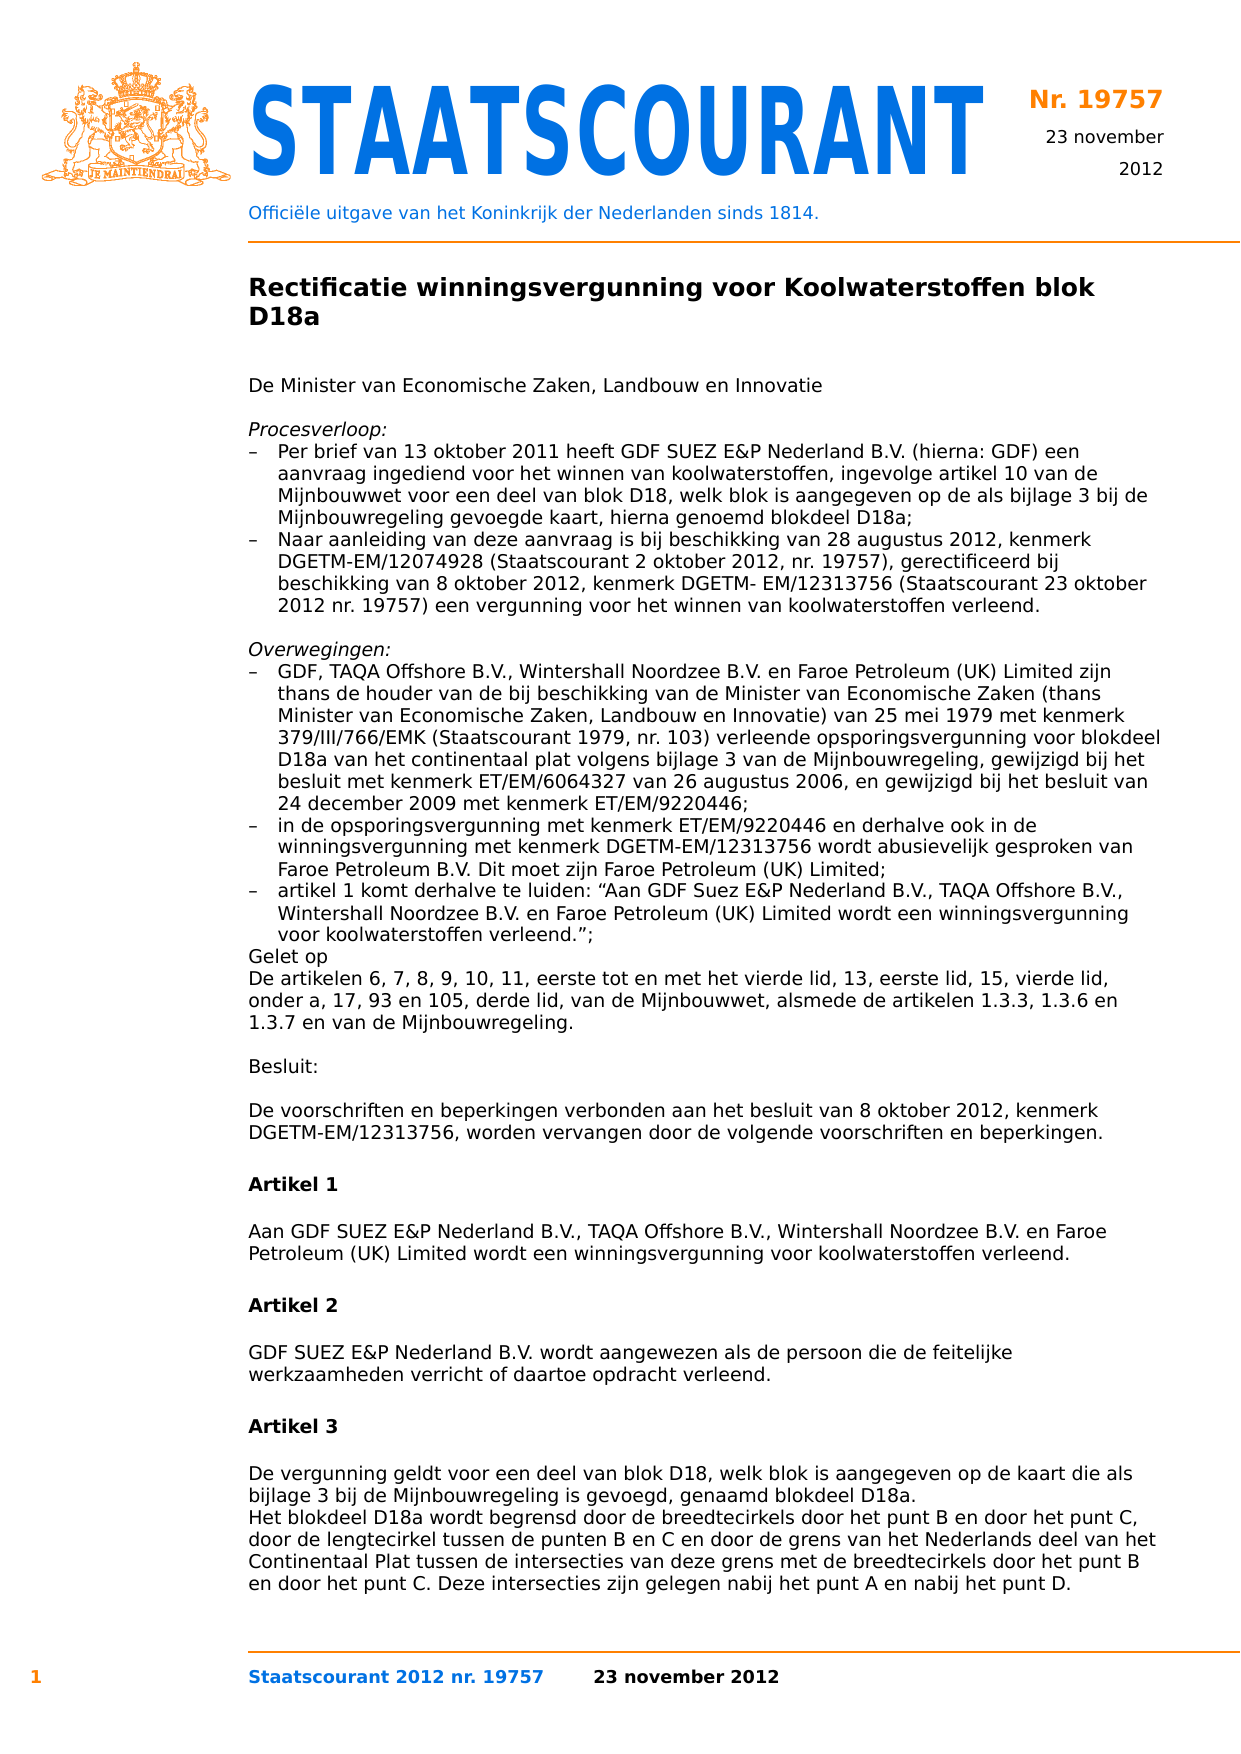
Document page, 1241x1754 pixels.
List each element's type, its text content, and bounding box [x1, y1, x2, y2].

text Procesverloop: [248, 419, 1163, 441]
text De artikelen 6, 7, 8, 9, 10, 11, eerste tot en met het vierde lid, 13, eerste lid, 15, vierde lid, onder a, 17, 93 en 105, derde lid, van de Mijnbouwwet, alsmede de artikelen 1.3.3, 1.3.6 en 1.3.7 en van de Mijnbouwregeling. [248, 968, 1163, 1034]
text – Naar aanleiding van deze aanvraag is bij beschikking van 28 augustus 2012, kenmerk DGETM-EM/12074928 (Staatscourant 2 oktober 2012, nr. 19757), gerectificeerd bij beschikking van 8 oktober 2012, kenmerk DGETM- EM/12313756 (Staatscourant 23 oktober 2012 nr. 19757) een vergunning voor het winnen van koolwaterstoffen verleend. [248, 529, 1163, 617]
text Besluit: [248, 1056, 1163, 1078]
subtitle Rectificatie winningsvergunning voor Koolwaterstoffen blok D18a [248, 273, 1163, 331]
text GDF SUEZ E&P Nederland B.V. wordt aangewezen als de persoon die de feitelijke werkzaamheden verricht of daartoe opdracht verleend. [248, 1342, 1163, 1386]
table_header STAATSCOURANT [248, 62, 998, 203]
text – Per brief van 13 oktober 2011 heeft GDF SUEZ E&P Nederland B.V. (hierna: GDF) een aanvraag ingediend voor het winnen van koolwaterstoffen, ingevolge artikel 10 van de Mijnbouwwet voor een deel van blok D18, welk blok is aangegeven op de als bijlage 3 bij de Mijnbouwregeling gevoegde kaart, hierna genoemd blokdeel D18a; [248, 441, 1163, 529]
subtitle Artikel 3 [248, 1416, 1163, 1438]
subtitle Artikel 2 [248, 1295, 1163, 1317]
table_cell 2012 [998, 153, 1240, 203]
table_cell 23 november [998, 121, 1240, 153]
text Gelet op [248, 946, 1163, 968]
text – in de opsporingsvergunning met kenmerk ET/EM/9220446 en derhalve ook in de winningsvergunning met kenmerk DGETM-EM/12313756 wordt abusievelijk gesproken van Faroe Petroleum B.V. Dit moet zijn Faroe Petroleum (UK) Limited; [248, 814, 1163, 880]
table_cell Officiële uitgave van het Koninkrijk der Nederlanden sinds 1814. [248, 203, 1240, 241]
table_header Nr. 19757 [998, 62, 1240, 121]
picture [41, 62, 231, 186]
table_header [25, 62, 248, 241]
text Aan GDF SUEZ E&P Nederland B.V., TAQA Offshore B.V., Wintershall Noordzee B.V. en Faroe Petroleum (UK) Limited wordt een winningsvergunning voor koolwaterstoffen verleend. [248, 1221, 1163, 1265]
subtitle Artikel 1 [248, 1174, 1163, 1196]
text Overwegingen: [248, 639, 1163, 661]
text Het blokdeel D18a wordt begrensd door de breedtecirkels door het punt B en door het punt C, door de lengtecirkel tussen de punten B en C en door de grens van het Nederlands deel van het Continentaal Plat tussen de intersecties van deze grens met de breedtecirkels door het punt B en door het punt C. Deze intersecties zijn gelegen nabij het punt A en nabij het punt D. [248, 1507, 1163, 1595]
text De voorschriften en beperkingen verbonden aan het besluit van 8 oktober 2012, kenmerk DGETM-EM/12313756, worden vervangen door de volgende voorschriften en beperkingen. [248, 1100, 1163, 1144]
text – artikel 1 komt derhalve te luiden: “Aan GDF Suez E&P Nederland B.V., TAQA Offshore B.V., Wintershall Noordzee B.V. en Faroe Petroleum (UK) Limited wordt een winningsvergunning voor koolwaterstoffen verleend.”; [248, 880, 1163, 946]
text De Minister van Economische Zaken, Landbouw en Innovatie [248, 375, 1163, 397]
text – GDF, TAQA Offshore B.V., Wintershall Noordzee B.V. en Faroe Petroleum (UK) Limited zijn thans de houder van de bij beschikking van de Minister van Economische Zaken (thans Minister van Economische Zaken, Landbouw en Innovatie) van 25 mei 1979 met kenmerk 379/III/766/EMK (Staatscourant 1979, nr. 103) verleende opsporingsvergunning voor blokdeel D18a van het continentaal plat volgens bijlage 3 van de Mijnbouwregeling, gewijzigd bij het besluit met kenmerk ET/EM/6064327 van 26 augustus 2006, en gewijzigd bij het besluit van 24 december 2009 met kenmerk ET/EM/9220446; [248, 661, 1163, 814]
text De vergunning geldt voor een deel van blok D18, welk blok is aangegeven op de kaart die als bijlage 3 bij de Mijnbouwregeling is gevoegd, genaamd blokdeel D18a. [248, 1463, 1163, 1507]
